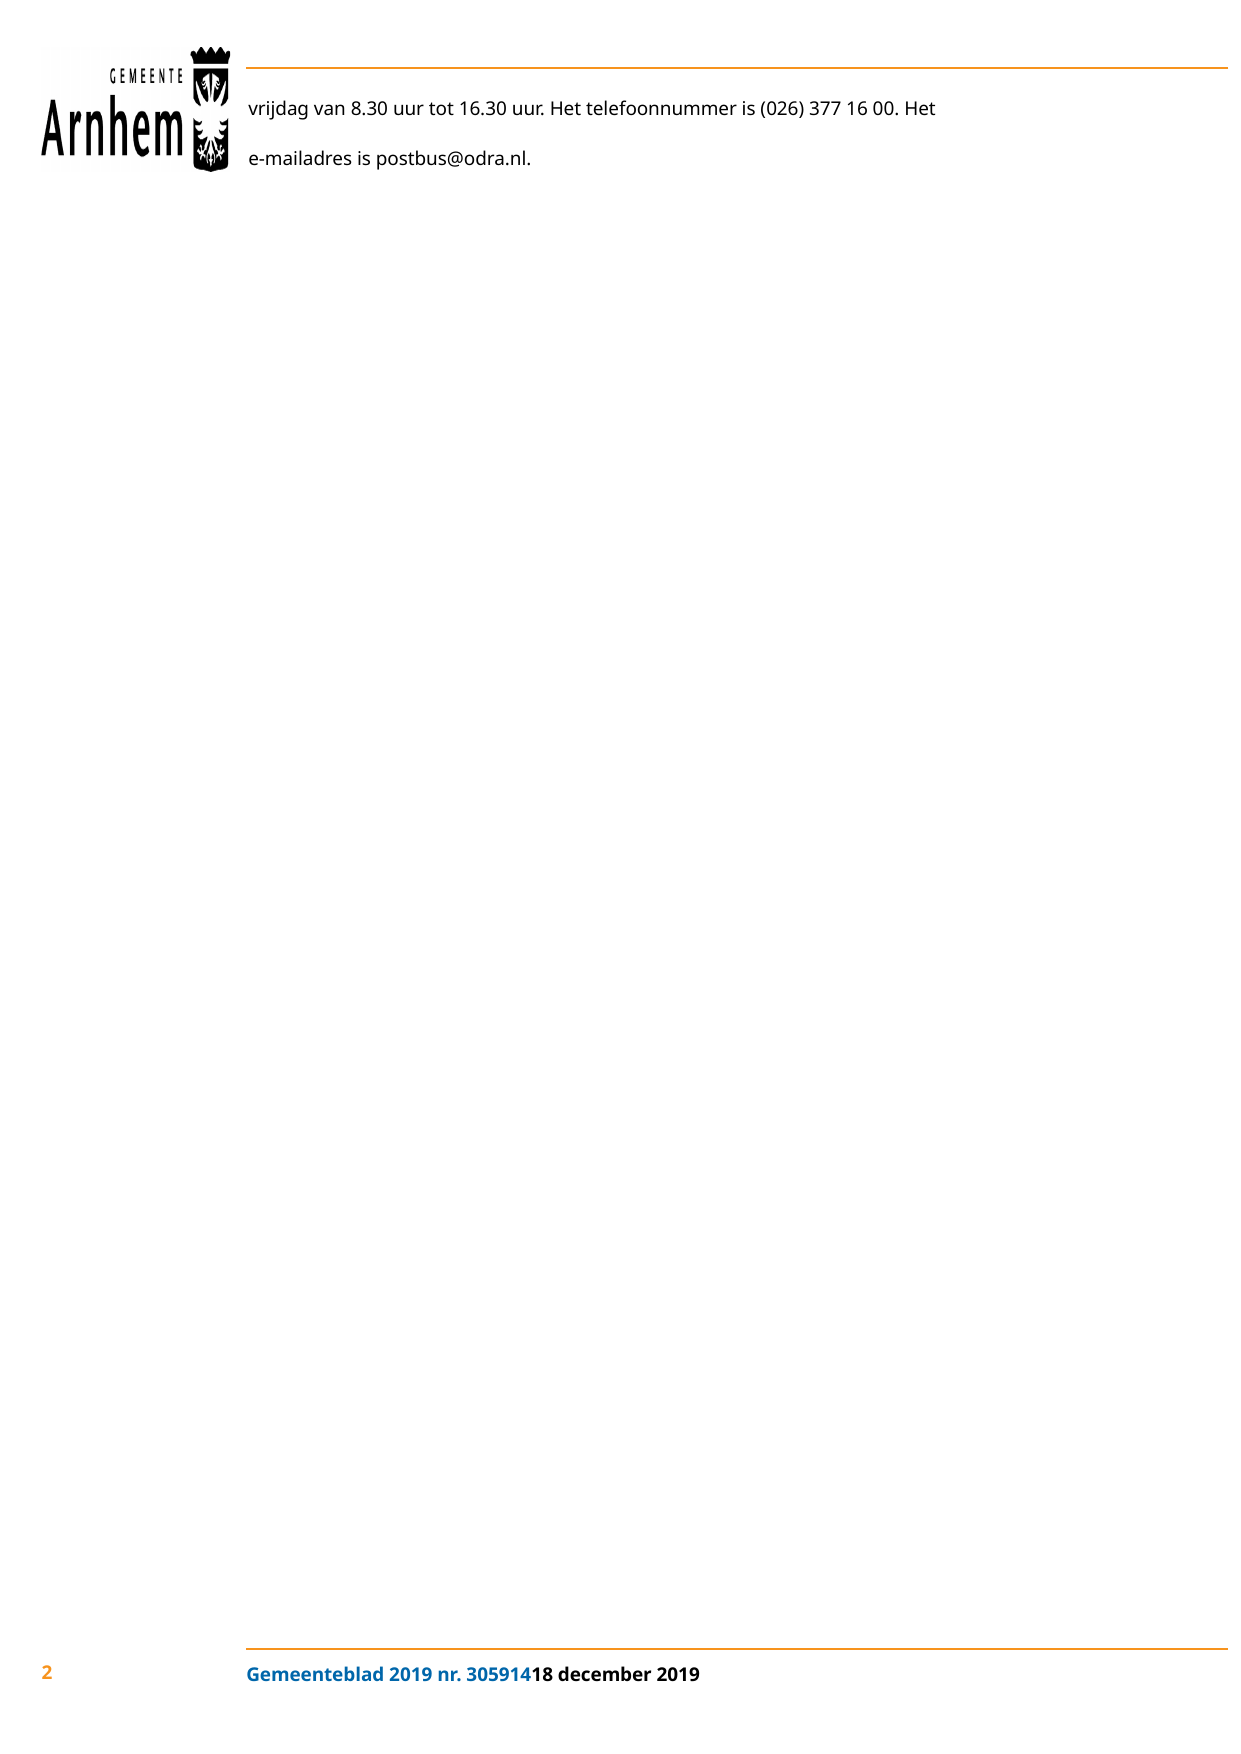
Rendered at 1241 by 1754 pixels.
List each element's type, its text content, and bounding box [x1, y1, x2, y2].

picture [41, 47, 231, 172]
text e-mailadres is postbus@odra.nl. [248, 145, 1152, 171]
text vrijdag van 8.30 uur tot 16.30 uur. Het telefoonnummer is (026) 377 16 00. Het [248, 95, 1152, 121]
